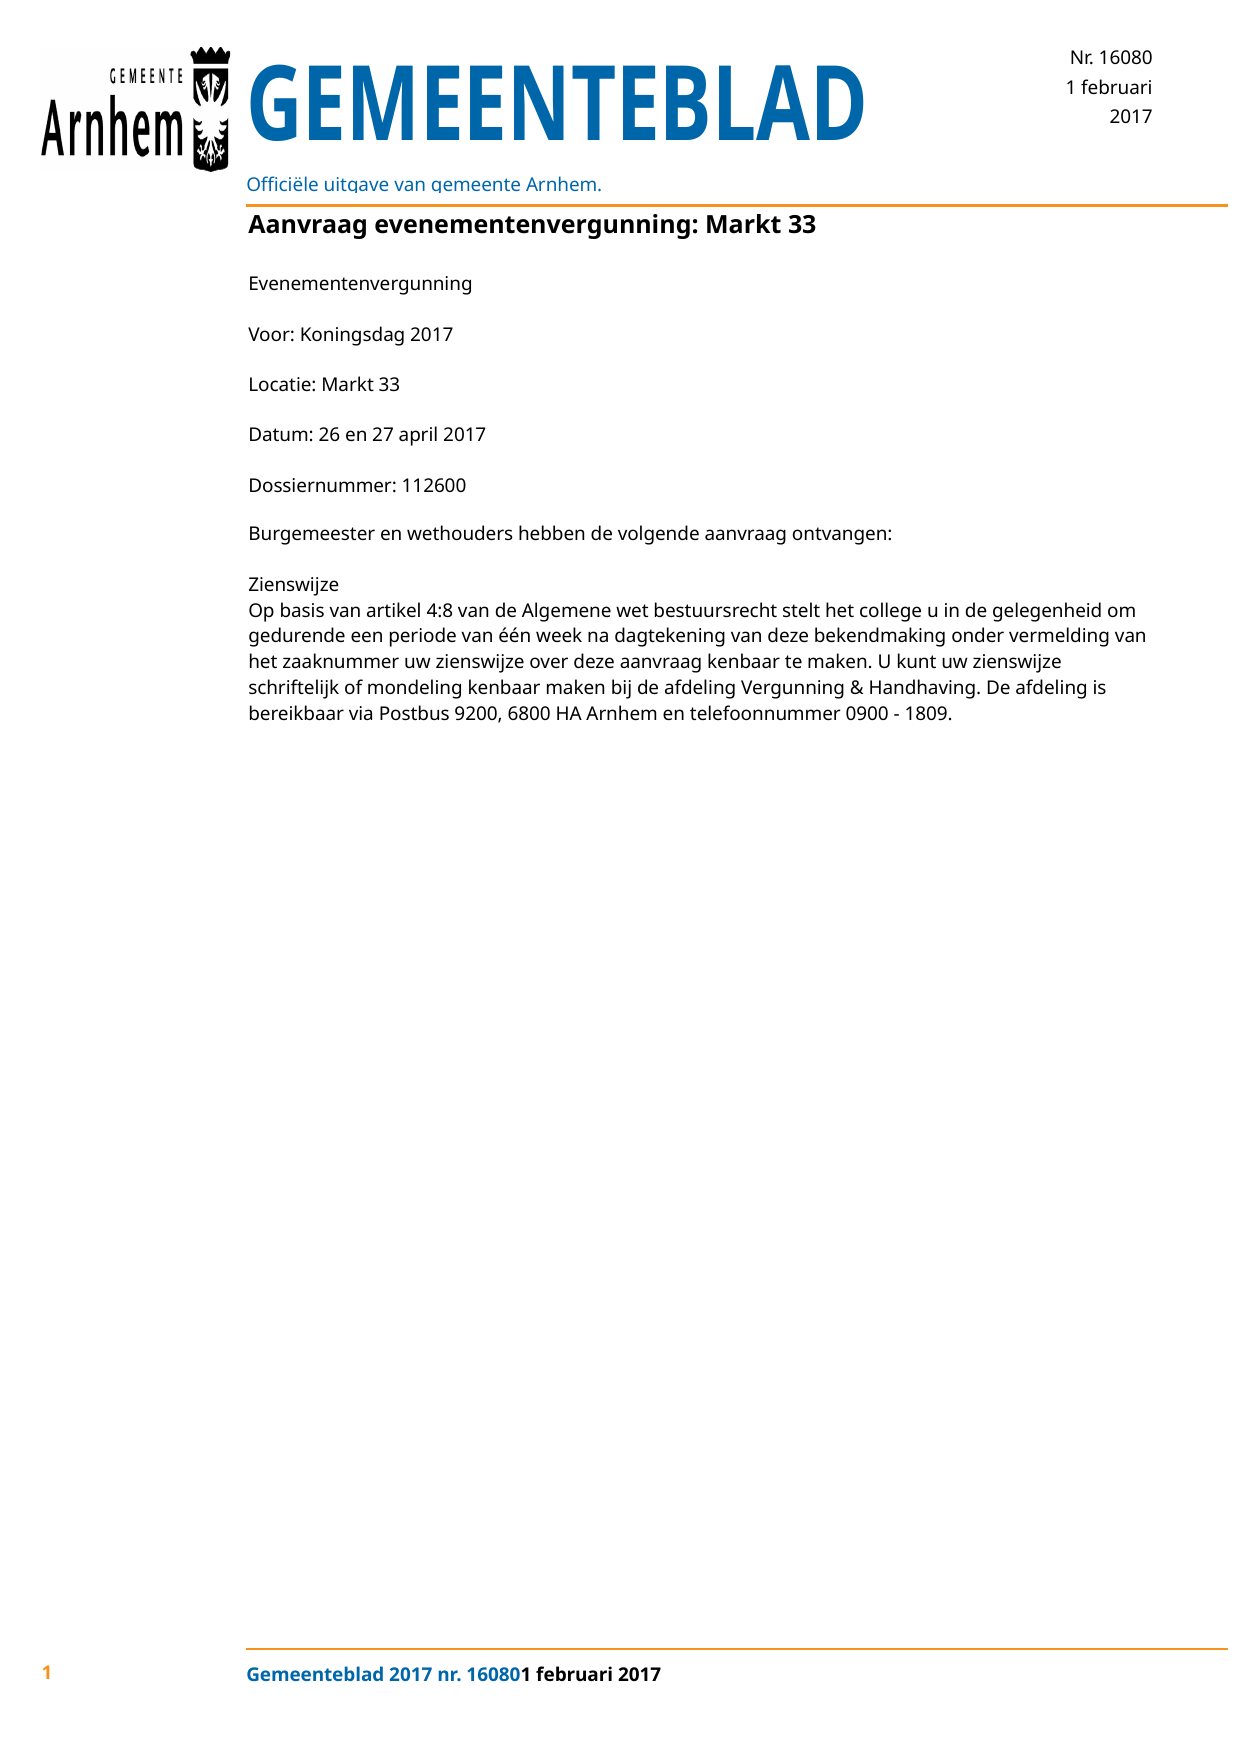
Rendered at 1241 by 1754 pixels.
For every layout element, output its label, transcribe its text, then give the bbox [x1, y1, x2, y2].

text Datum: 26 en 27 april 2017 [248, 422, 1152, 447]
text Locatie: Markt 33 [248, 371, 1152, 397]
picture [41, 47, 231, 172]
text Burgemeester en wethouders hebben de volgende aanvraag ontvangen: [248, 520, 1152, 546]
text Voor: Koningsdag 2017 [248, 321, 1152, 346]
text Dossiernummer: 112600 [248, 472, 1152, 498]
text Aanvraag evenementenvergunning: Markt 33 [248, 207, 1152, 241]
text Op basis van artikel 4:8 van de Algemene wet bestuursrecht stelt het college u in de gelegenheid om gedurende een periode van één week na dagtekening van deze bekendmaking onder vermelding van het zaaknummer uw zienswijze over deze aanvraag kenbaar te maken. U kunt uw zienswijze schriftelijk of mondeling kenbaar maken bij de afdeling Vergunning & Handhaving. De afdeling is bereikbaar via Postbus 9200, 6800 HA Arnhem en telefoonnummer 0900 - 1809. [248, 597, 1152, 726]
text Evenementenvergunning [248, 270, 1152, 296]
text Zienswijze [248, 571, 1152, 597]
